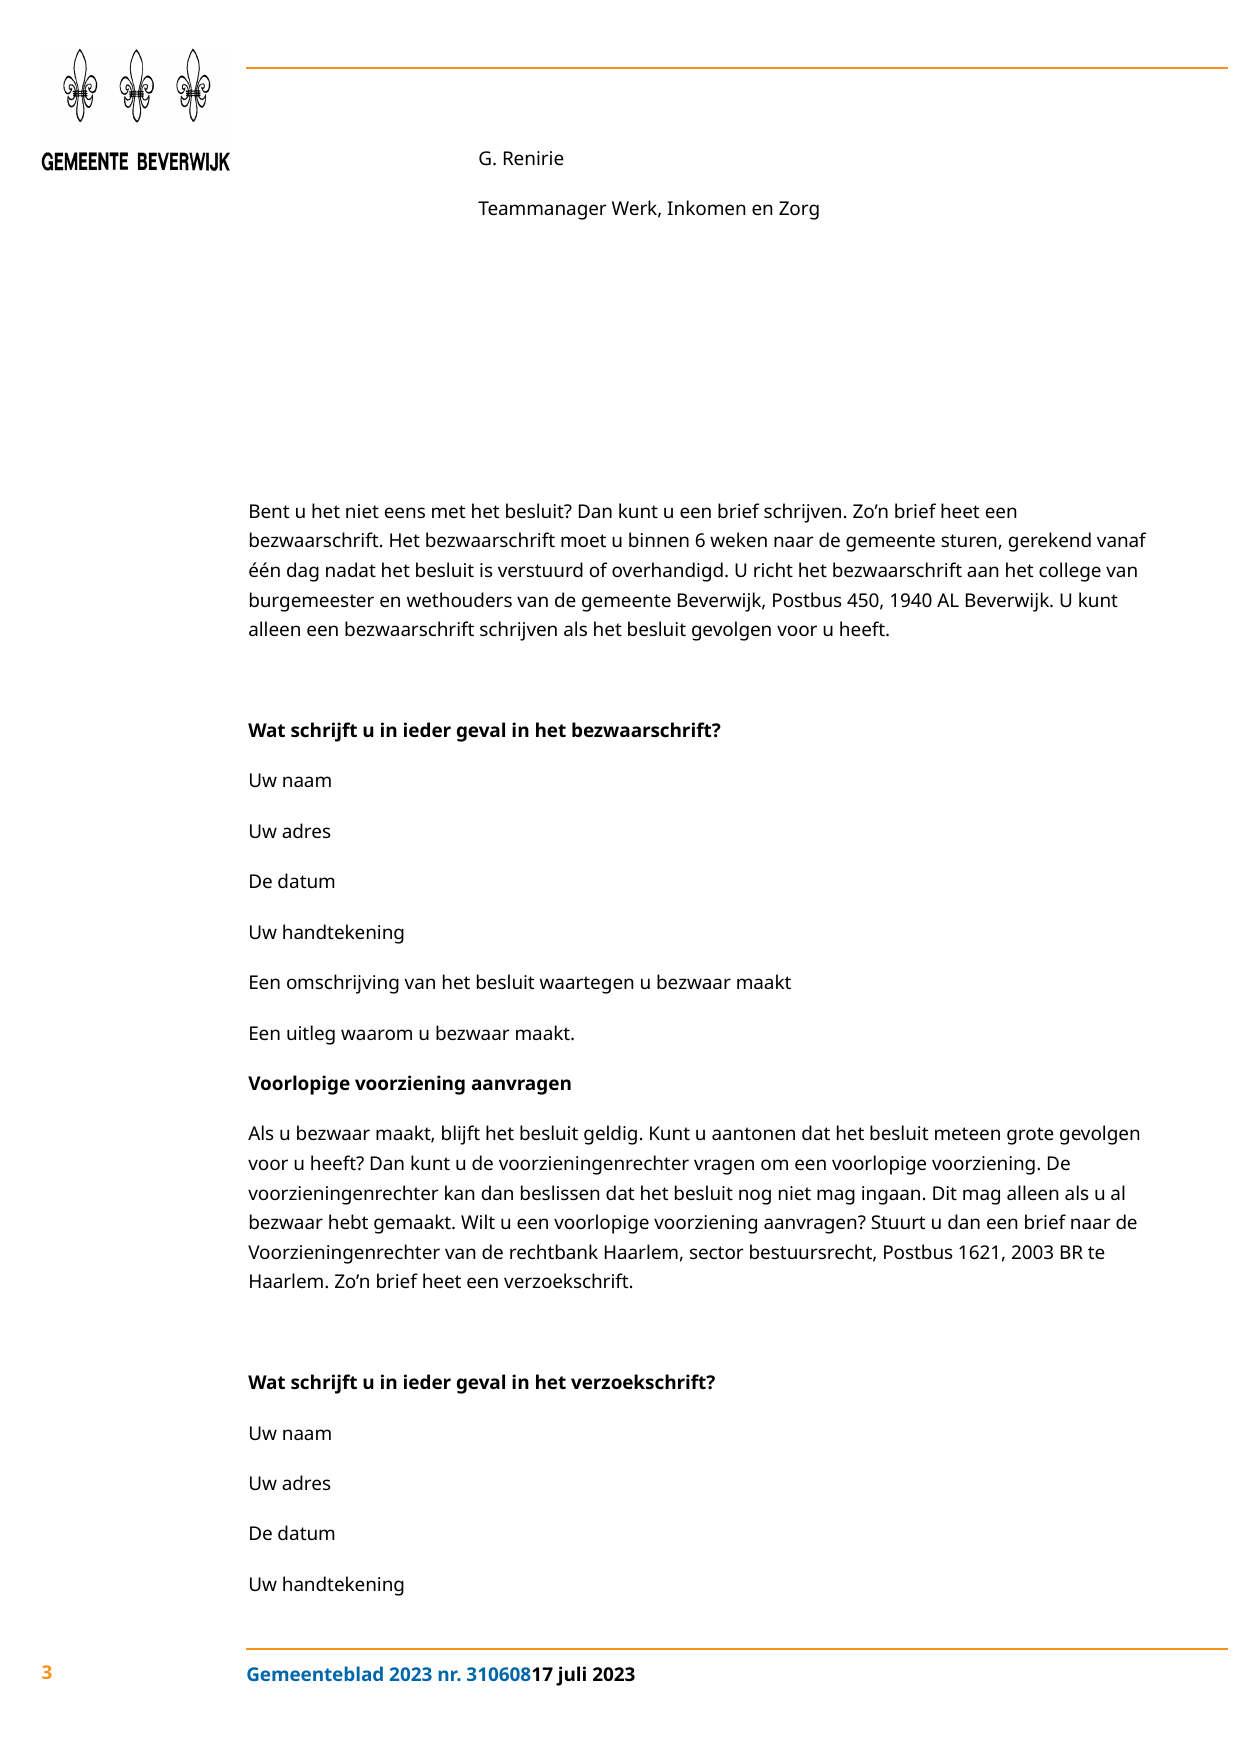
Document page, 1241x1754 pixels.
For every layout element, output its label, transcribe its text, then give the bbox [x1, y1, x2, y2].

text De datum [248, 1521, 1152, 1546]
text Een uitleg waarom u bezwaar maakt. [248, 1020, 1152, 1046]
text Als u bezwaar maakt, blijft het besluit geldig. Kunt u aantonen dat het besluit meteen grote gevolgen voor u heeft? Dan kunt u de voorzieningenrechter vragen om een voorlopige voorziening. De voorzieningenrechter kan dan beslissen dat het besluit nog niet mag ingaan. Dit mag alleen als u al bezwaar hebt gemaakt. Wilt u een voorlopige voorziening aanvragen? Stuurt u dan een brief naar de Voorzieningenrechter van de rechtbank Haarlem, sector bestuursrecht, Postbus 1621, 2003 BR te Haarlem. Zo’n brief heet een verzoekschrift. [248, 1121, 1152, 1294]
text Voorlopige voorziening aanvragen [248, 1070, 1152, 1096]
text Teammanager Werk, Inkomen en Zorg [248, 196, 1152, 221]
text Een omschrijving van het besluit waartegen u bezwaar maakt [248, 969, 1152, 995]
text Uw handtekening [248, 1571, 1152, 1597]
text Uw adres [248, 1470, 1152, 1496]
text Wat schrijft u in ieder geval in het bezwaarschrift? [248, 717, 1152, 743]
text Wat schrijft u in ieder geval in het verzoekschrift? [248, 1369, 1152, 1395]
text Bent u het niet eens met het besluit? Dan kunt u een brief schrijven. Zo’n brief heet een bezwaarschrift. Het bezwaarschrift moet u binnen 6 weken naar de gemeente sturen, gerekend vanaf één dag nadat het besluit is verstuurd of overhandigd. U richt het bezwaarschrift aan het college van burgemeester en wethouders van de gemeente Beverwijk, Postbus 450, 1940 AL Beverwijk. U kunt alleen een bezwaarschrift schrijven als het besluit gevolgen voor u heeft. [248, 498, 1152, 642]
text De datum [248, 868, 1152, 894]
picture [41, 47, 231, 172]
text G. Renirie [248, 145, 1152, 171]
text Uw handtekening [248, 919, 1152, 945]
text Uw naam [248, 768, 1152, 793]
text Uw naam [248, 1420, 1152, 1446]
text Uw adres [248, 818, 1152, 844]
